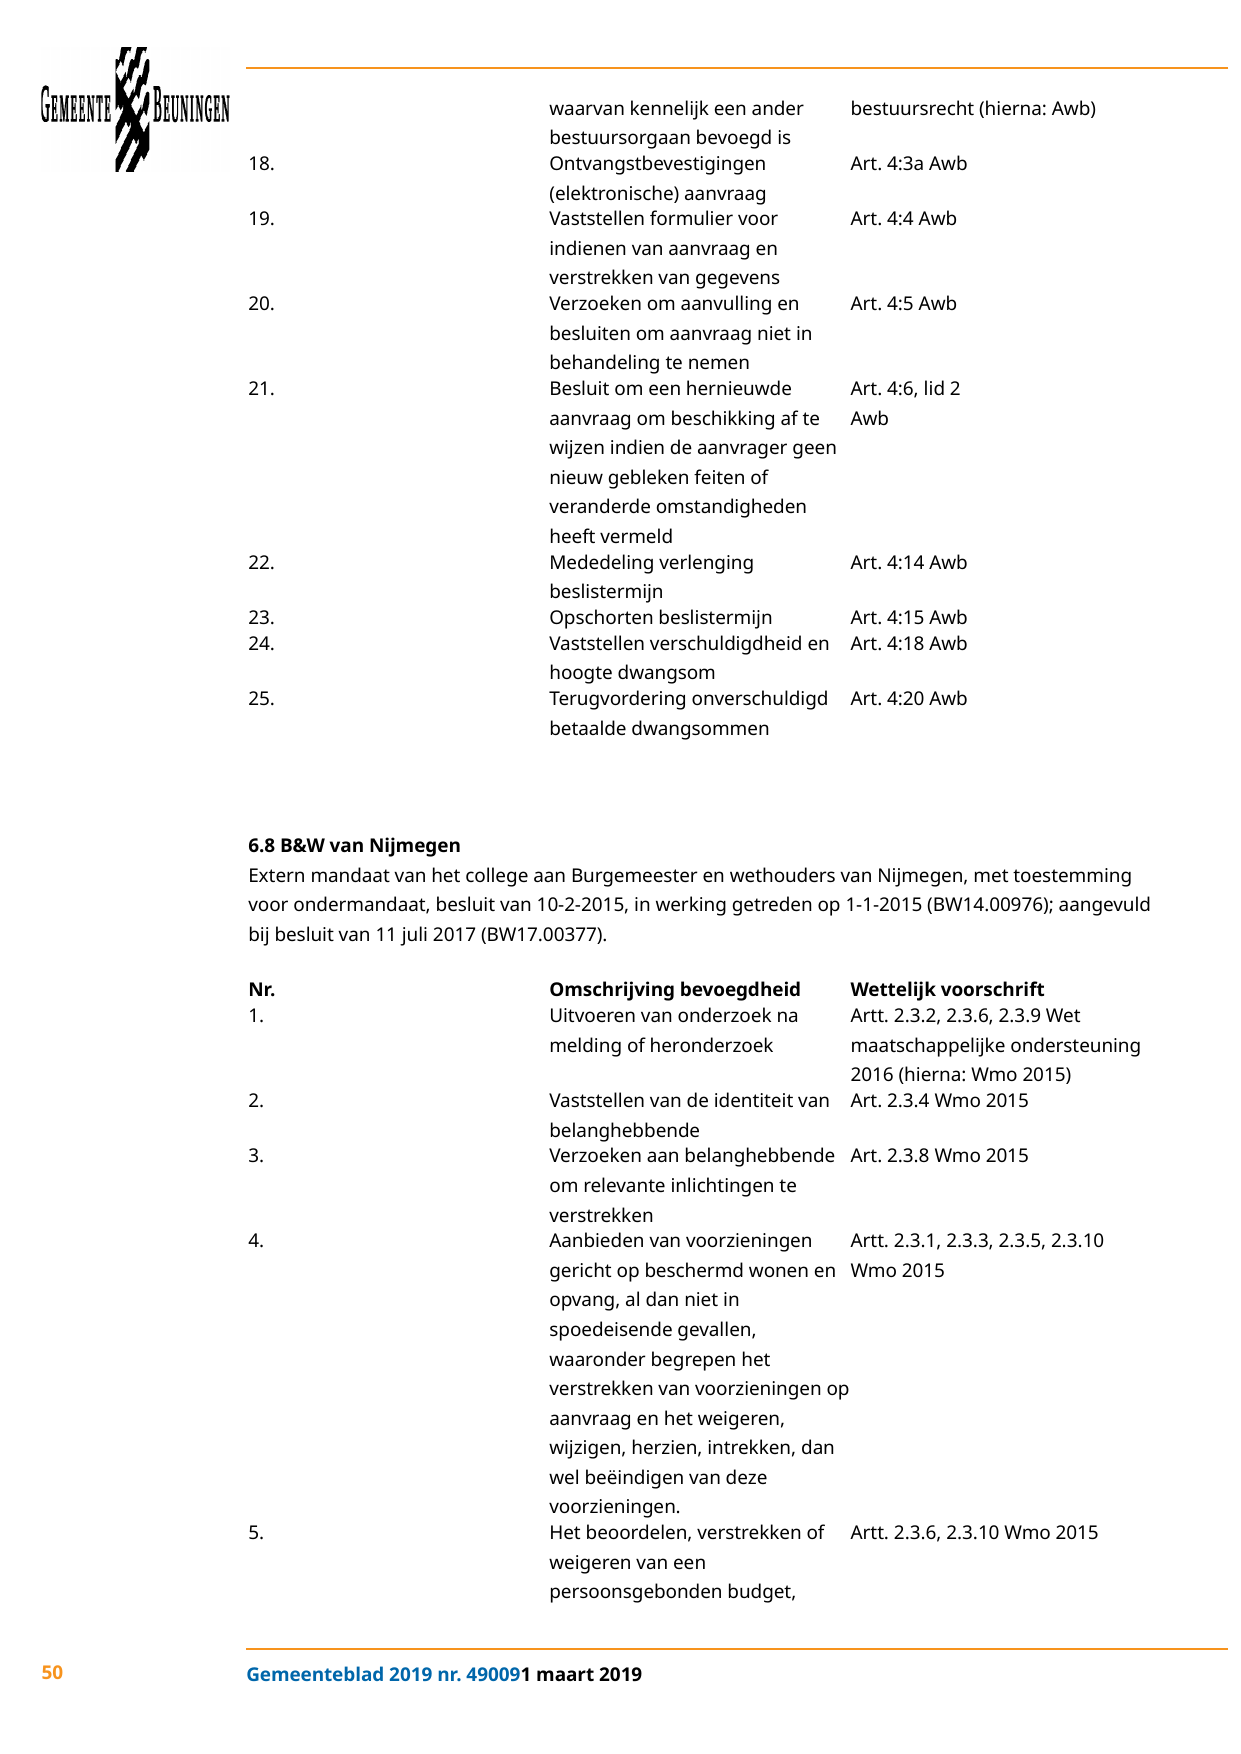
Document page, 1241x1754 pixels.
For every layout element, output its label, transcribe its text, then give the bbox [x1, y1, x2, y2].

table_cell Art. 4:5 Awb [850, 290, 1152, 375]
table_cell Uitvoeren van onderzoek na melding of heronderzoek [549, 1003, 850, 1087]
table_cell Art. 4:14 Awb [850, 549, 1152, 604]
table_cell [248, 375, 549, 549]
table_cell [248, 95, 549, 150]
table_cell Verzoeken aan belanghebbende om relevante inlichtingen te verstrekken [549, 1143, 850, 1227]
picture [41, 47, 231, 172]
table_cell [248, 549, 549, 604]
table_cell [248, 604, 549, 630]
table_cell Art. 4:3a Awb [850, 150, 1152, 205]
table_cell [248, 205, 549, 290]
table_cell [248, 1087, 549, 1143]
table_cell Opschorten beslistermijn [549, 604, 850, 630]
table_cell [248, 1228, 549, 1519]
table_cell Vaststellen van de identiteit van belanghebbende [549, 1087, 850, 1143]
table_cell Artt. 2.3.2, 2.3.6, 2.3.9 Wet maatschappelijke ondersteuning 2016 (hierna: Wmo 2015) [850, 1003, 1152, 1087]
table_cell [248, 1003, 549, 1087]
table_cell Mededeling verlenging beslistermijn [549, 549, 850, 604]
text Extern mandaat van het college aan Burgemeester en wethouders van Nijmegen, met toestemming voor ondermandaat, besluit van 10-2-2015, in werking getreden op 1-1-2015 (BW14.00976); aangevuld bij besluit van 11 juli 2017 (BW17.00377). [248, 862, 1152, 947]
table_cell Het beoordelen, verstrekken of weigeren van een persoonsgebonden budget, [549, 1520, 850, 1604]
table_cell waarvan kennelijk een ander bestuursorgaan bevoegd is [549, 95, 850, 150]
table_cell [248, 290, 549, 375]
table_cell Ontvangstbevestigingen (elektronische) aanvraag [549, 150, 850, 205]
table_cell Vaststellen verschuldigdheid en hoogte dwangsom [549, 630, 850, 685]
table_cell Terugvordering onverschuldigd betaalde dwangsommen [549, 685, 850, 741]
table_cell Besluit om een hernieuwde aanvraag om beschikking af te wijzen indien de aanvrager geen nieuw gebleken feiten of veranderde omstandigheden heeft vermeld [549, 375, 850, 549]
table_cell bestuursrecht (hierna: Awb) [850, 95, 1152, 150]
table_cell Vaststellen formulier voor indienen van aanvraag en verstrekken van gegevens [549, 205, 850, 290]
table_cell [248, 630, 549, 685]
table_header Omschrijving bevoegdheid [549, 977, 850, 1002]
table_cell Art. 4:18 Awb [850, 630, 1152, 685]
text 6.8 B&W van Nijmegen [248, 832, 1152, 858]
table_header [248, 951, 549, 977]
table_cell [248, 150, 549, 205]
table_cell [248, 685, 549, 741]
table_cell Aanbieden van voorzieningen gericht op beschermd wonen en opvang, al dan niet in spoedeisende gevallen, waaronder begrepen het verstrekken van voorzieningen op aanvraag en het weigeren, wijzigen, herzien, intrekken, dan wel beëindigen van deze voorzieningen. [549, 1228, 850, 1519]
table_header Wettelijk voorschrift [850, 977, 1152, 1002]
table_header Nr. [248, 977, 549, 1002]
table_cell Art. 4:4 Awb [850, 205, 1152, 290]
table_cell [248, 1520, 549, 1604]
table_cell [248, 1143, 549, 1227]
table_cell Art. 2.3.4 Wmo 2015 [850, 1087, 1152, 1143]
table_cell Art. 2.3.8 Wmo 2015 [850, 1143, 1152, 1227]
table_cell Artt. 2.3.1, 2.3.3, 2.3.5, 2.3.10 Wmo 2015 [850, 1228, 1152, 1519]
table_cell Art. 4:20 Awb [850, 685, 1152, 741]
table_cell Art. 4:6, lid 2 Awb [850, 375, 1152, 549]
table_cell Artt. 2.3.6, 2.3.10 Wmo 2015 [850, 1520, 1152, 1604]
table_cell Art. 4:15 Awb [850, 604, 1152, 630]
table_cell Verzoeken om aanvulling en besluiten om aanvraag niet in behandeling te nemen [549, 290, 850, 375]
